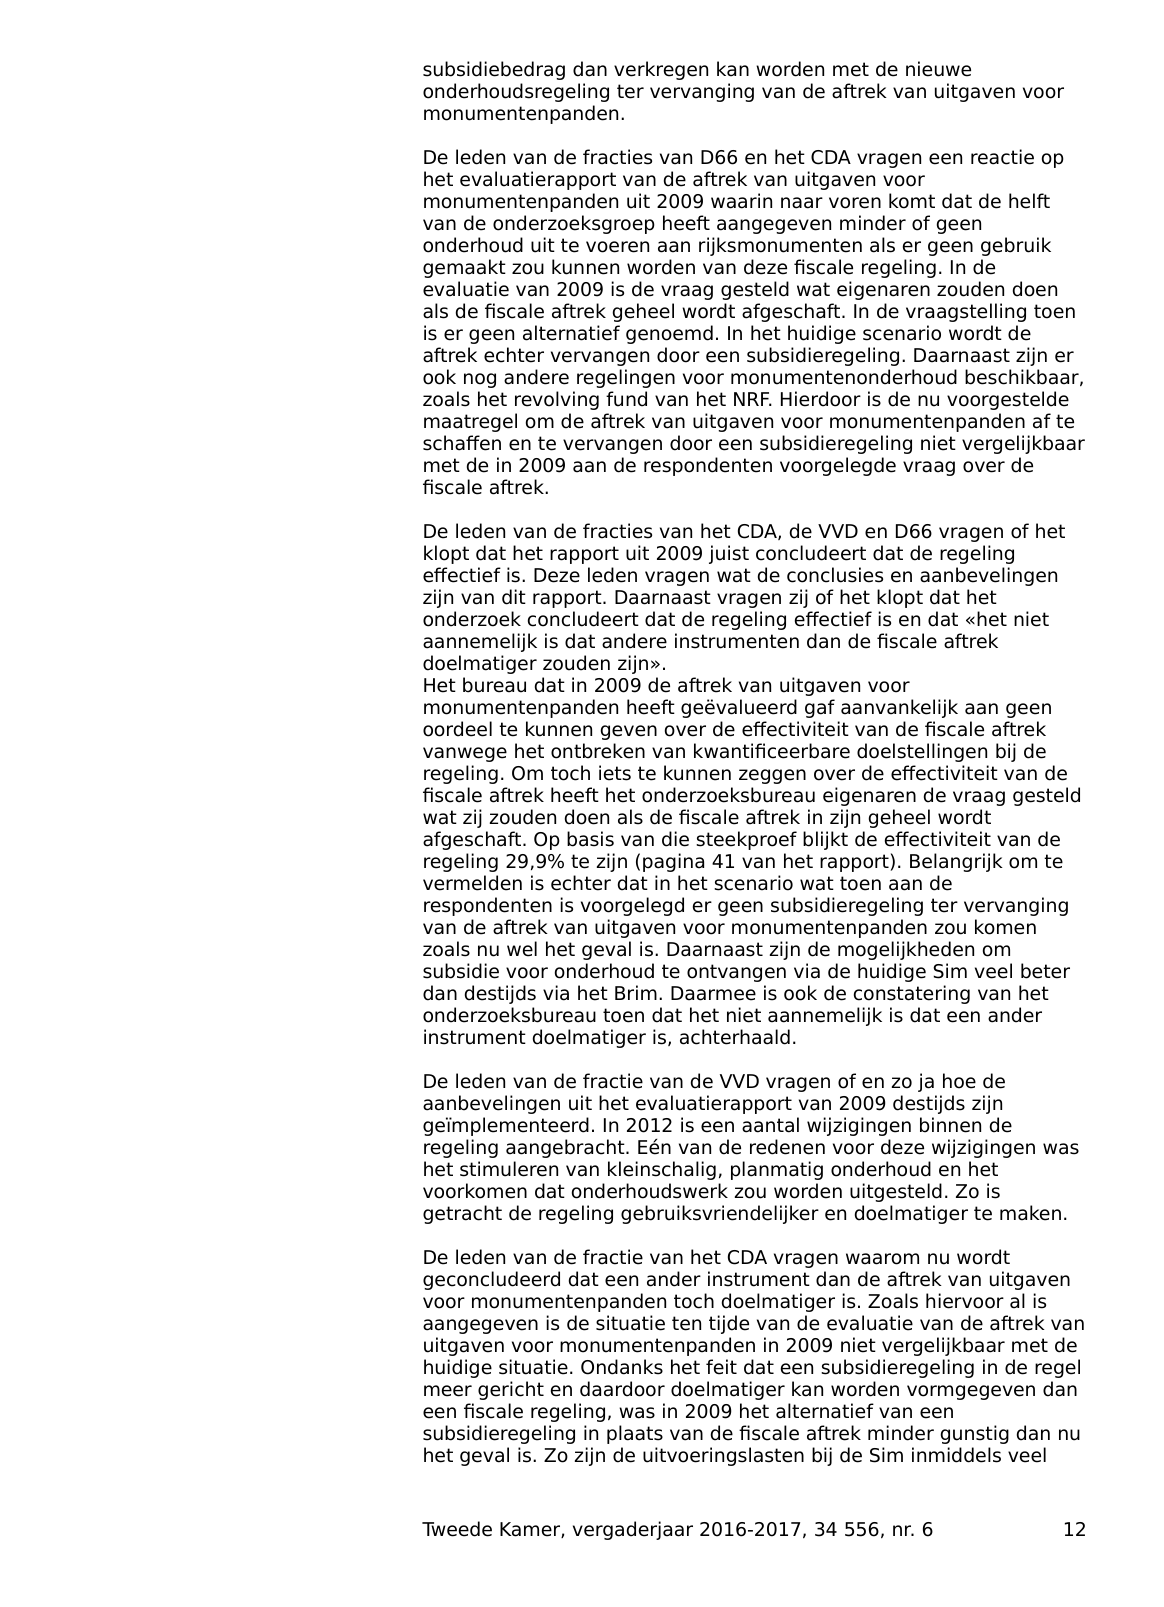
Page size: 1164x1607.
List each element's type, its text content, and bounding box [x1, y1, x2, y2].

text De leden van de fracties van D66 en het CDA vragen een reactie op het evaluatierapport van de aftrek van uitgaven voor monumentenpanden uit 2009 waarin naar voren komt dat de helft van de onderzoeksgroep heeft aangegeven minder of geen onderhoud uit te voeren aan rijksmonumenten als er geen gebruik gemaakt zou kunnen worden van deze fiscale regeling. In de evaluatie van 2009 is de vraag gesteld wat eigenaren zouden doen als de fiscale aftrek geheel wordt afgeschaft. In de vraagstelling toen is er geen alternatief genoemd. In het huidige scenario wordt de aftrek echter vervangen door een subsidieregeling. Daarnaast zijn er ook nog andere regelingen voor monumentenonderhoud beschikbaar, zoals het revolving fund van het NRF. Hierdoor is de nu voorgestelde maatregel om de aftrek van uitgaven voor monumentenpanden af te schaffen en te vervangen door een subsidieregeling niet vergelijkbaar met de in 2009 aan de respondenten voorgelegde vraag over de fiscale aftrek. [422, 147, 1087, 499]
text De leden van de fracties van het CDA, de VVD en D66 vragen of het klopt dat het rapport uit 2009 juist concludeert dat de regeling effectief is. Deze leden vragen wat de conclusies en aanbevelingen zijn van dit rapport. Daarnaast vragen zij of het klopt dat het onderzoek concludeert dat de regeling effectief is en dat «het niet aannemelijk is dat andere instrumenten dan de fiscale aftrek doelmatiger zouden zijn». [422, 521, 1087, 675]
text De leden van de fractie van het CDA vragen waarom nu wordt geconcludeerd dat een ander instrument dan de aftrek van uitgaven voor monumentenpanden toch doelmatiger is. Zoals hiervoor al is aangegeven is de situatie ten tijde van de evaluatie van de aftrek van uitgaven voor monumentenpanden in 2009 niet vergelijkbaar met de huidige situatie. Ondanks het feit dat een subsidieregeling in de regel meer gericht en daardoor doelmatiger kan worden vormgegeven dan een fiscale regeling, was in 2009 het alternatief van een subsidieregeling in plaats van de fiscale aftrek minder gunstig dan nu het geval is. Zo zijn de uitvoeringslasten bij de Sim inmiddels veel [422, 1247, 1087, 1467]
text subsidiebedrag dan verkregen kan worden met de nieuwe onderhoudsregeling ter vervanging van de aftrek van uitgaven voor monumentenpanden. [422, 59, 1087, 125]
text De leden van de fractie van de VVD vragen of en zo ja hoe de aanbevelingen uit het evaluatierapport van 2009 destijds zijn geïmplementeerd. In 2012 is een aantal wijzigingen binnen de regeling aangebracht. Eén van de redenen voor deze wijzigingen was het stimuleren van kleinschalig, planmatig onderhoud en het voorkomen dat onderhoudswerk zou worden uitgesteld. Zo is getracht de regeling gebruiksvriendelijker en doelmatiger te maken. [422, 1071, 1087, 1224]
text Het bureau dat in 2009 de aftrek van uitgaven voor monumentenpanden heeft geëvalueerd gaf aanvankelijk aan geen oordeel te kunnen geven over de effectiviteit van de fiscale aftrek vanwege het ontbreken van kwantificeerbare doelstellingen bij de regeling. Om toch iets te kunnen zeggen over de effectiviteit van de fiscale aftrek heeft het onderzoeksbureau eigenaren de vraag gesteld wat zij zouden doen als de fiscale aftrek in zijn geheel wordt afgeschaft. Op basis van die steekproef blijkt de effectiviteit van de regeling 29,9% te zijn (pagina 41 van het rapport). Belangrijk om te vermelden is echter dat in het scenario wat toen aan de respondenten is voorgelegd er geen subsidieregeling ter vervanging van de aftrek van uitgaven voor monumentenpanden zou komen zoals nu wel het geval is. Daarnaast zijn de mogelijkheden om subsidie voor onderhoud te ontvangen via de huidige Sim veel beter dan destijds via het Brim. Daarmee is ook de constatering van het onderzoeksbureau toen dat het niet aannemelijk is dat een ander instrument doelmatiger is, achterhaald. [422, 675, 1087, 1048]
